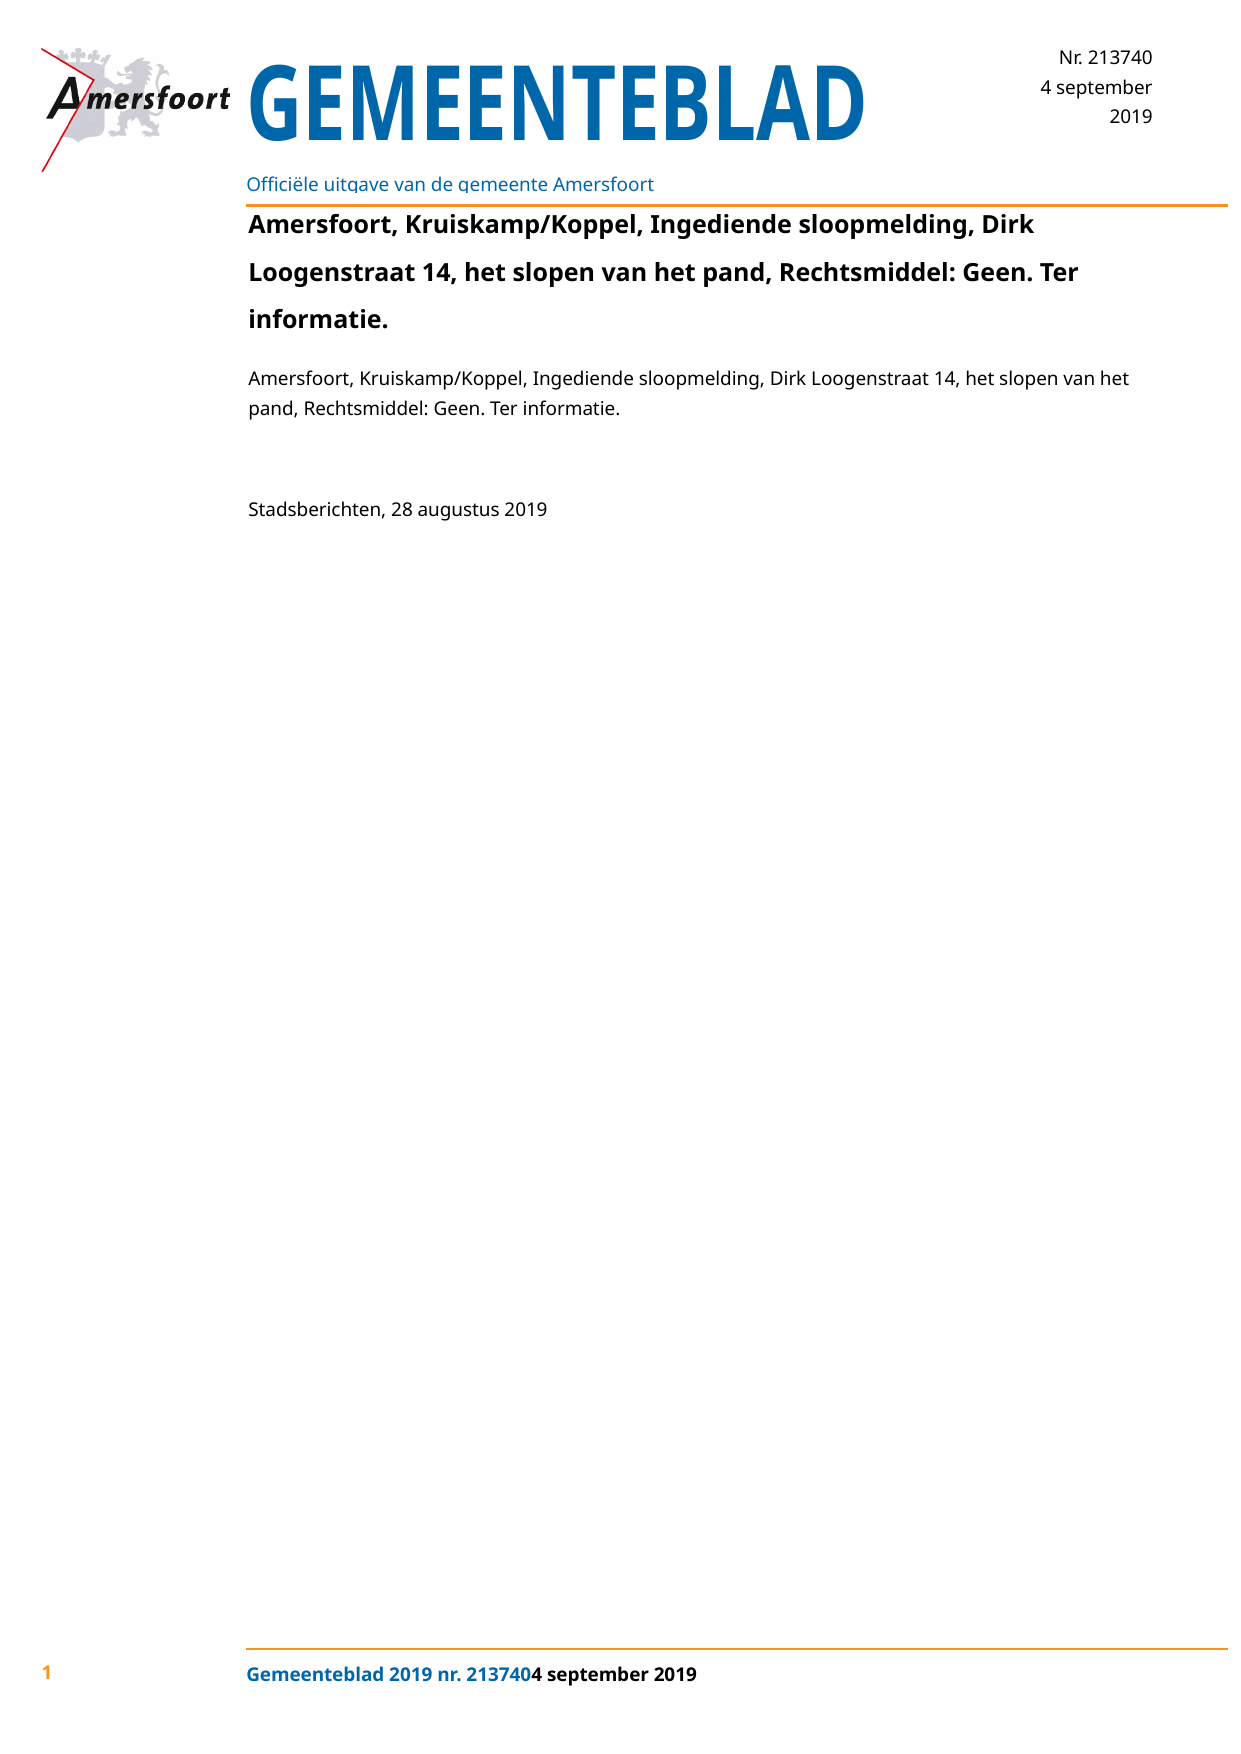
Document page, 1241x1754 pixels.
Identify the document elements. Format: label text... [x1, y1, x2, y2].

text Stadsberichten, 28 augustus 2019 [248, 496, 1152, 522]
text Amersfoort, Kruiskamp/Koppel, Ingediende sloopmelding, Dirk Loogenstraat 14, het slopen van het pand, Rechtsmiddel: Geen. Ter informatie. [248, 366, 1152, 421]
text Amersfoort, Kruiskamp/Koppel, Ingediende sloopmelding, Dirk Loogenstraat 14, het slopen van het pand, Rechtsmiddel: Geen. Ter informatie. [248, 207, 1152, 336]
picture [41, 47, 231, 172]
